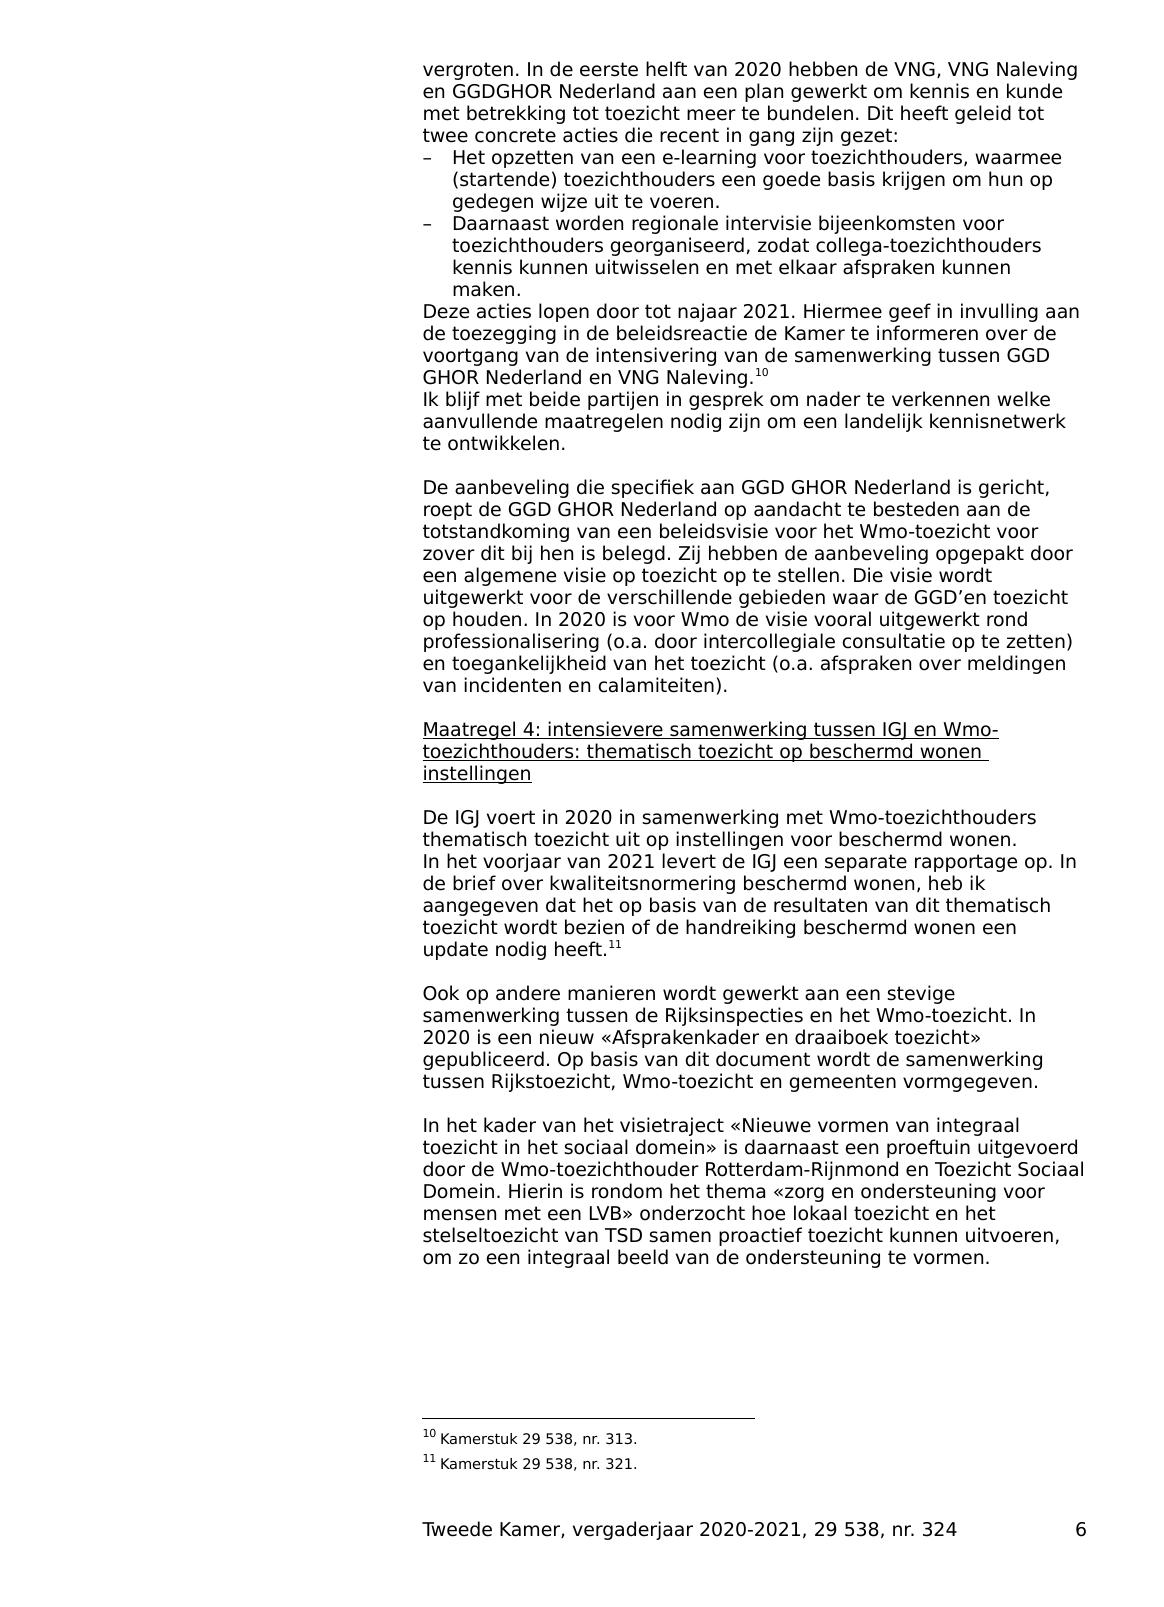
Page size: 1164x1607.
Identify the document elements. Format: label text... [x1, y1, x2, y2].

text Kamerstuk 29 538, nr. 321. [422, 1452, 1087, 1474]
text – Het opzetten van een e-learning voor toezichthouders, waarmee (startende) toezichthouders een goede basis krijgen om hun op gedegen wijze uit te voeren. [422, 147, 1087, 213]
text De IGJ voert in 2020 in samenwerking met Wmo-toezichthouders thematisch toezicht uit op instellingen voor beschermd wonen. [422, 807, 1087, 851]
text Deze acties lopen door tot najaar 2021. Hiermee geef in invulling aan de toezegging in de beleidsreactie de Kamer te informeren over de voortgang van de intensivering van de samenwerking tussen GGD GHOR Nederland en VNG Naleving. [422, 301, 1087, 389]
subtitle Maatregel 4: intensievere samenwerking tussen IGJ en Wmo-toezichthouders: thematisch toezicht op beschermd wonen instellingen [422, 719, 1087, 785]
text In het kader van het visietraject «Nieuwe vormen van integraal toezicht in het sociaal domein» is daarnaast een proeftuin uitgevoerd door de Wmo-toezichthouder Rotterdam-Rijnmond en Toezicht Sociaal Domein. Hierin is rondom het thema «zorg en ondersteuning voor mensen met een LVB» onderzocht hoe lokaal toezicht en het stelseltoezicht van TSD samen proactief toezicht kunnen uitvoeren, om zo een integraal beeld van de ondersteuning te vormen. [422, 1115, 1087, 1269]
text Ik blijf met beide partijen in gesprek om nader te verkennen welke aanvullende maatregelen nodig zijn om een landelijk kennisnetwerk te ontwikkelen. [422, 389, 1087, 455]
text Ook op andere manieren wordt gewerkt aan een stevige samenwerking tussen de Rijksinspecties en het Wmo-toezicht. In 2020 is een nieuw «Afsprakenkader en draaiboek toezicht» gepubliceerd. Op basis van dit document wordt de samenwerking tussen Rijkstoezicht, Wmo-toezicht en gemeenten vormgegeven. [422, 983, 1087, 1093]
text vergroten. In de eerste helft van 2020 hebben de VNG, VNG Naleving en GGDGHOR Nederland aan een plan gewerkt om kennis en kunde met betrekking tot toezicht meer te bundelen. Dit heeft geleid tot twee concrete acties die recent in gang zijn gezet: [422, 59, 1087, 147]
text Kamerstuk 29 538, nr. 313. [422, 1427, 1087, 1449]
text De aanbeveling die specifiek aan GGD GHOR Nederland is gericht, roept de GGD GHOR Nederland op aandacht te besteden aan de totstandkoming van een beleidsvisie voor het Wmo-toezicht voor zover dit bij hen is belegd. Zij hebben de aanbeveling opgepakt door een algemene visie op toezicht op te stellen. Die visie wordt uitgewerkt voor de verschillende gebieden waar de GGD’en toezicht op houden. In 2020 is voor Wmo de visie vooral uitgewerkt rond professionalisering (o.a. door intercollegiale consultatie op te zetten) en toegankelijkheid van het toezicht (o.a. afspraken over meldingen van incidenten en calamiteiten). [422, 477, 1087, 697]
text In het voorjaar van 2021 levert de IGJ een separate rapportage op. In de brief over kwaliteitsnormering beschermd wonen, heb ik aangegeven dat het op basis van de resultaten van dit thematisch toezicht wordt bezien of de handreiking beschermd wonen een update nodig heeft. [422, 851, 1087, 961]
text – Daarnaast worden regionale intervisie bijeenkomsten voor toezichthouders georganiseerd, zodat collega-toezichthouders kennis kunnen uitwisselen en met elkaar afspraken kunnen maken. [422, 213, 1087, 301]
